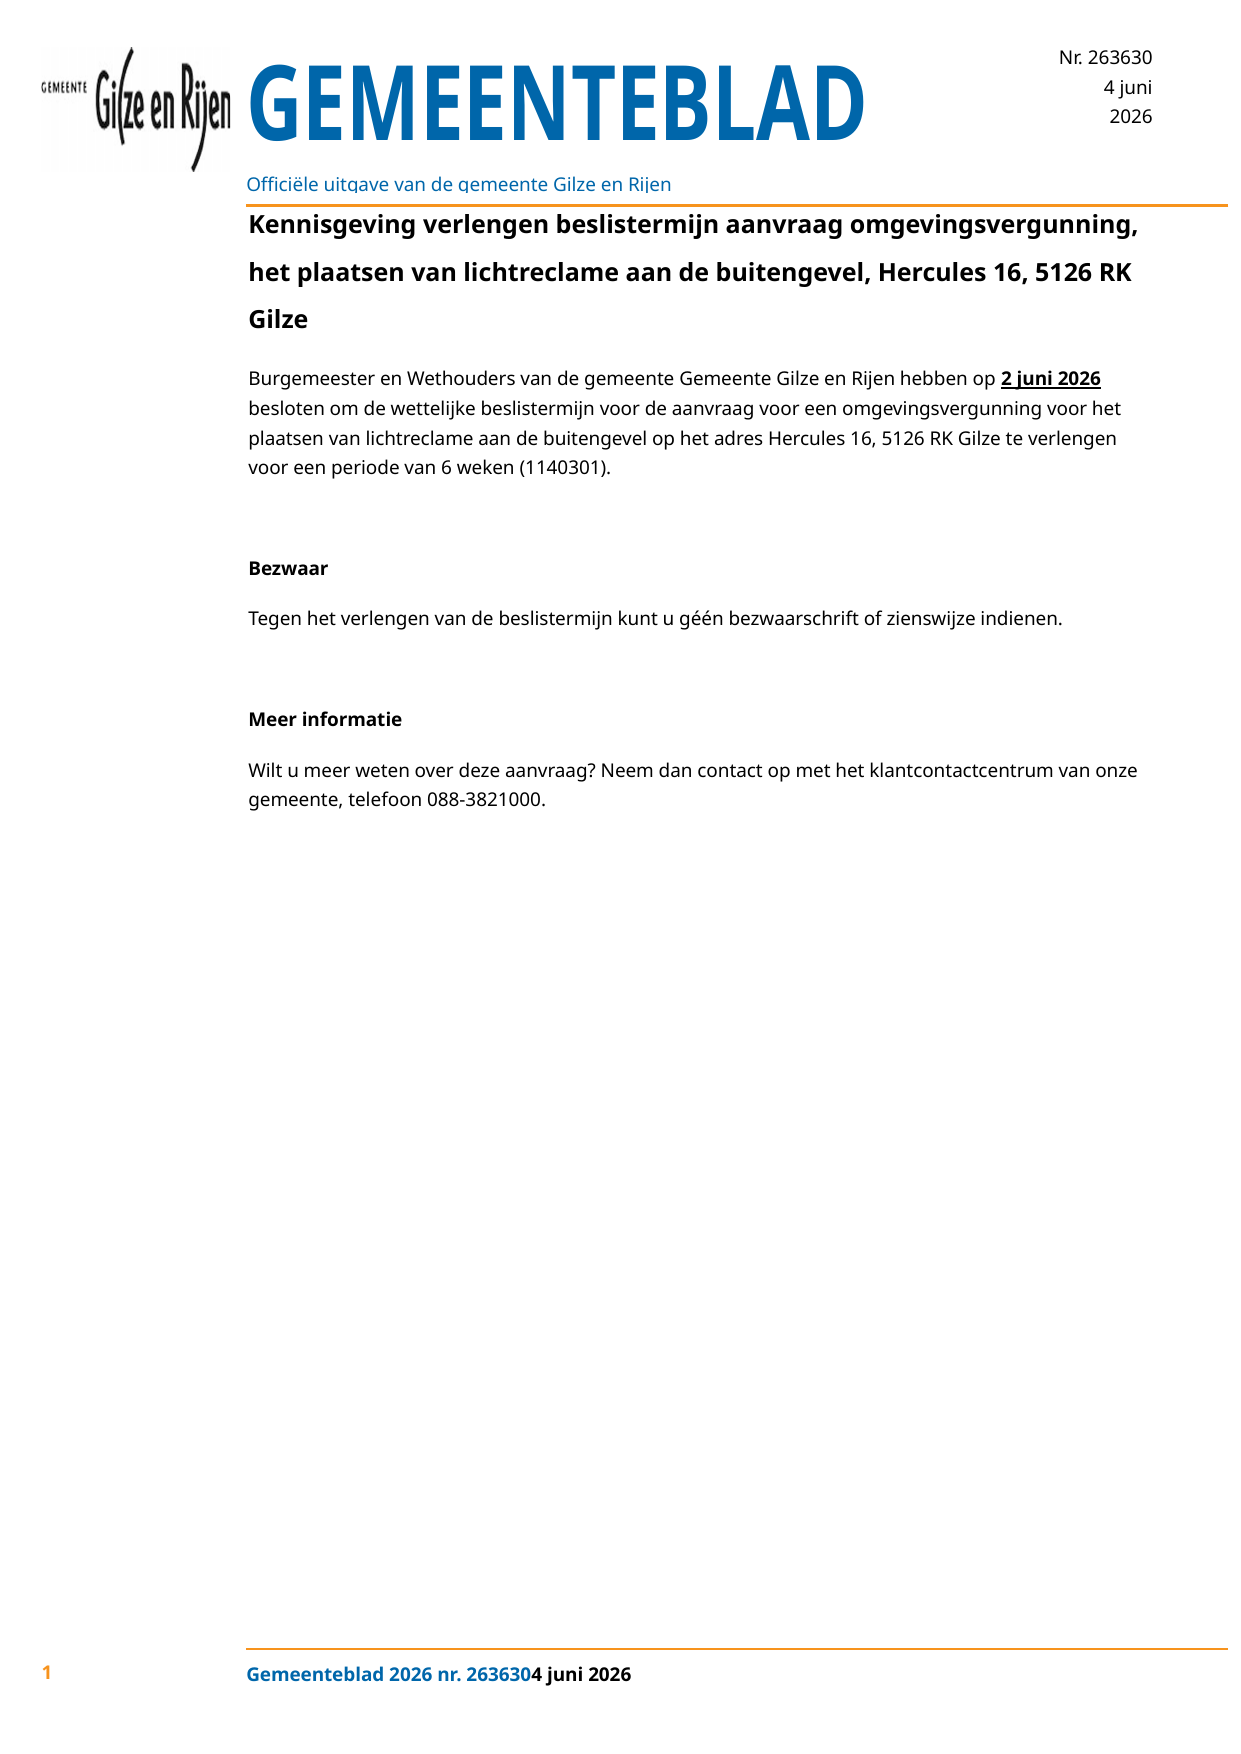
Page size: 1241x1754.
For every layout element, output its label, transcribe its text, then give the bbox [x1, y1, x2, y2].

text Wilt u meer weten over deze aanvraag? Neem dan contact op met het klantcontactcentrum van onze gemeente, telefoon 088-3821000. [248, 757, 1152, 812]
text Tegen het verlengen van de beslistermijn kunt u géén bezwaarschrift of zienswijze indienen. [248, 606, 1152, 631]
text Bezwaar [248, 555, 1152, 581]
picture [41, 47, 231, 172]
text Burgemeester en Wethouders van de gemeente Gemeente Gilze en Rijen hebben op 2 juni 2026 besloten om de wettelijke beslistermijn voor de aanvraag voor een omgevingsvergunning voor het plaatsen van lichtreclame aan de buitengevel op het adres Hercules 16, 5126 RK Gilze te verlengen voor een periode van 6 weken (1140301). [248, 366, 1152, 480]
text Meer informatie [248, 706, 1152, 732]
text Kennisgeving verlengen beslistermijn aanvraag omgevingsvergunning, het plaatsen van lichtreclame aan de buitengevel, Hercules 16, 5126 RK Gilze [248, 207, 1152, 336]
